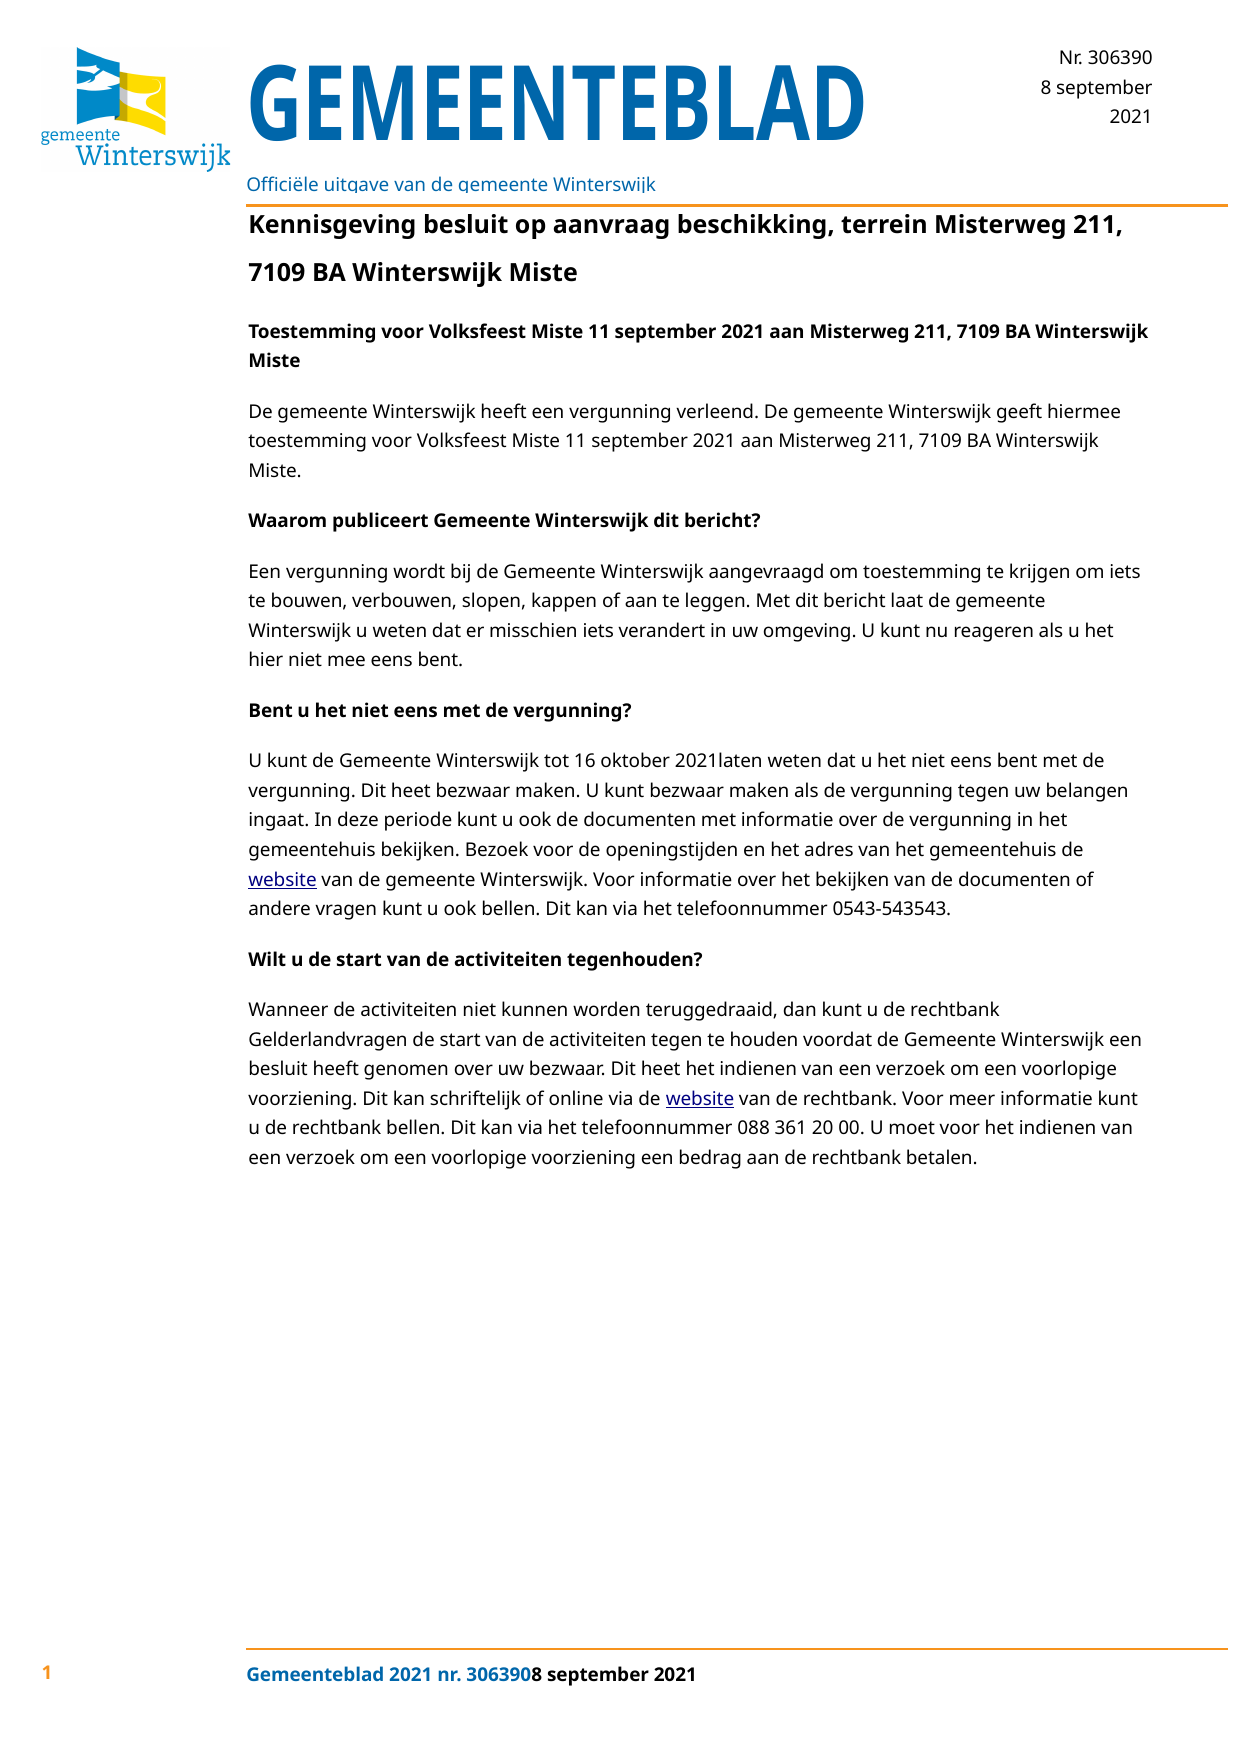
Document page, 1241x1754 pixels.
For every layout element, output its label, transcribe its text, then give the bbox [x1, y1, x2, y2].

text Wilt u de start van de activiteiten tegenhouden? [248, 946, 1152, 972]
text Kennisgeving besluit op aanvraag beschikking, terrein Misterweg 211, 7109 BA Winterswijk Miste [248, 207, 1152, 288]
picture [41, 47, 231, 172]
text Waarom publiceert Gemeente Winterswijk dit bericht? [248, 507, 1152, 533]
text Een vergunning wordt bij de Gemeente Winterswijk aangevraagd om toestemming te krijgen om iets te bouwen, verbouwen, slopen, kappen of aan te leggen. Met dit bericht laat de gemeente Winterswijk u weten dat er misschien iets verandert in uw omgeving. U kunt nu reageren als u het hier niet mee eens bent. [248, 558, 1152, 672]
text Bent u het niet eens met de vergunning? [248, 697, 1152, 723]
text De gemeente Winterswijk heeft een vergunning verleend. De gemeente Winterswijk geeft hiermee toestemming voor Volksfeest Miste 11 september 2021 aan Misterweg 211, 7109 BA Winterswijk Miste. [248, 398, 1152, 483]
picture [225, 153, 231, 162]
text Toestemming voor Volksfeest Miste 11 september 2021 aan Misterweg 211, 7109 BA Winterswijk Miste [248, 318, 1152, 373]
text U kunt de Gemeente Winterswijk tot 16 oktober 2021laten weten dat u het niet eens bent met de vergunning. Dit heet bezwaar maken. U kunt bezwaar maken als de vergunning tegen uw belangen ingaat. In deze periode kunt u ook de documenten met informatie over de vergunning in het gemeentehuis bekijken. Bezoek voor de openingstijden en het adres van het gemeentehuis de website van de gemeente Winterswijk. Voor informatie over het bekijken van de documenten of andere vragen kunt u ook bellen. Dit kan via het telefoonnummer 0543-543543. [248, 747, 1152, 921]
text Wanneer de activiteiten niet kunnen worden teruggedraaid, dan kunt u de rechtbank Gelderlandvragen de start van de activiteiten tegen te houden voordat de Gemeente Winterswijk een besluit heeft genomen over uw bezwaar. Dit heet het indienen van een verzoek om een voorlopige voorziening. Dit kan schriftelijk of online via de website van de rechtbank. Voor meer informatie kunt u de rechtbank bellen. Dit kan via het telefoonnummer 088 361 20 00. U moet voor het indienen van een verzoek om een voorlopige voorziening een bedrag aan de rechtbank betalen. [248, 996, 1152, 1170]
